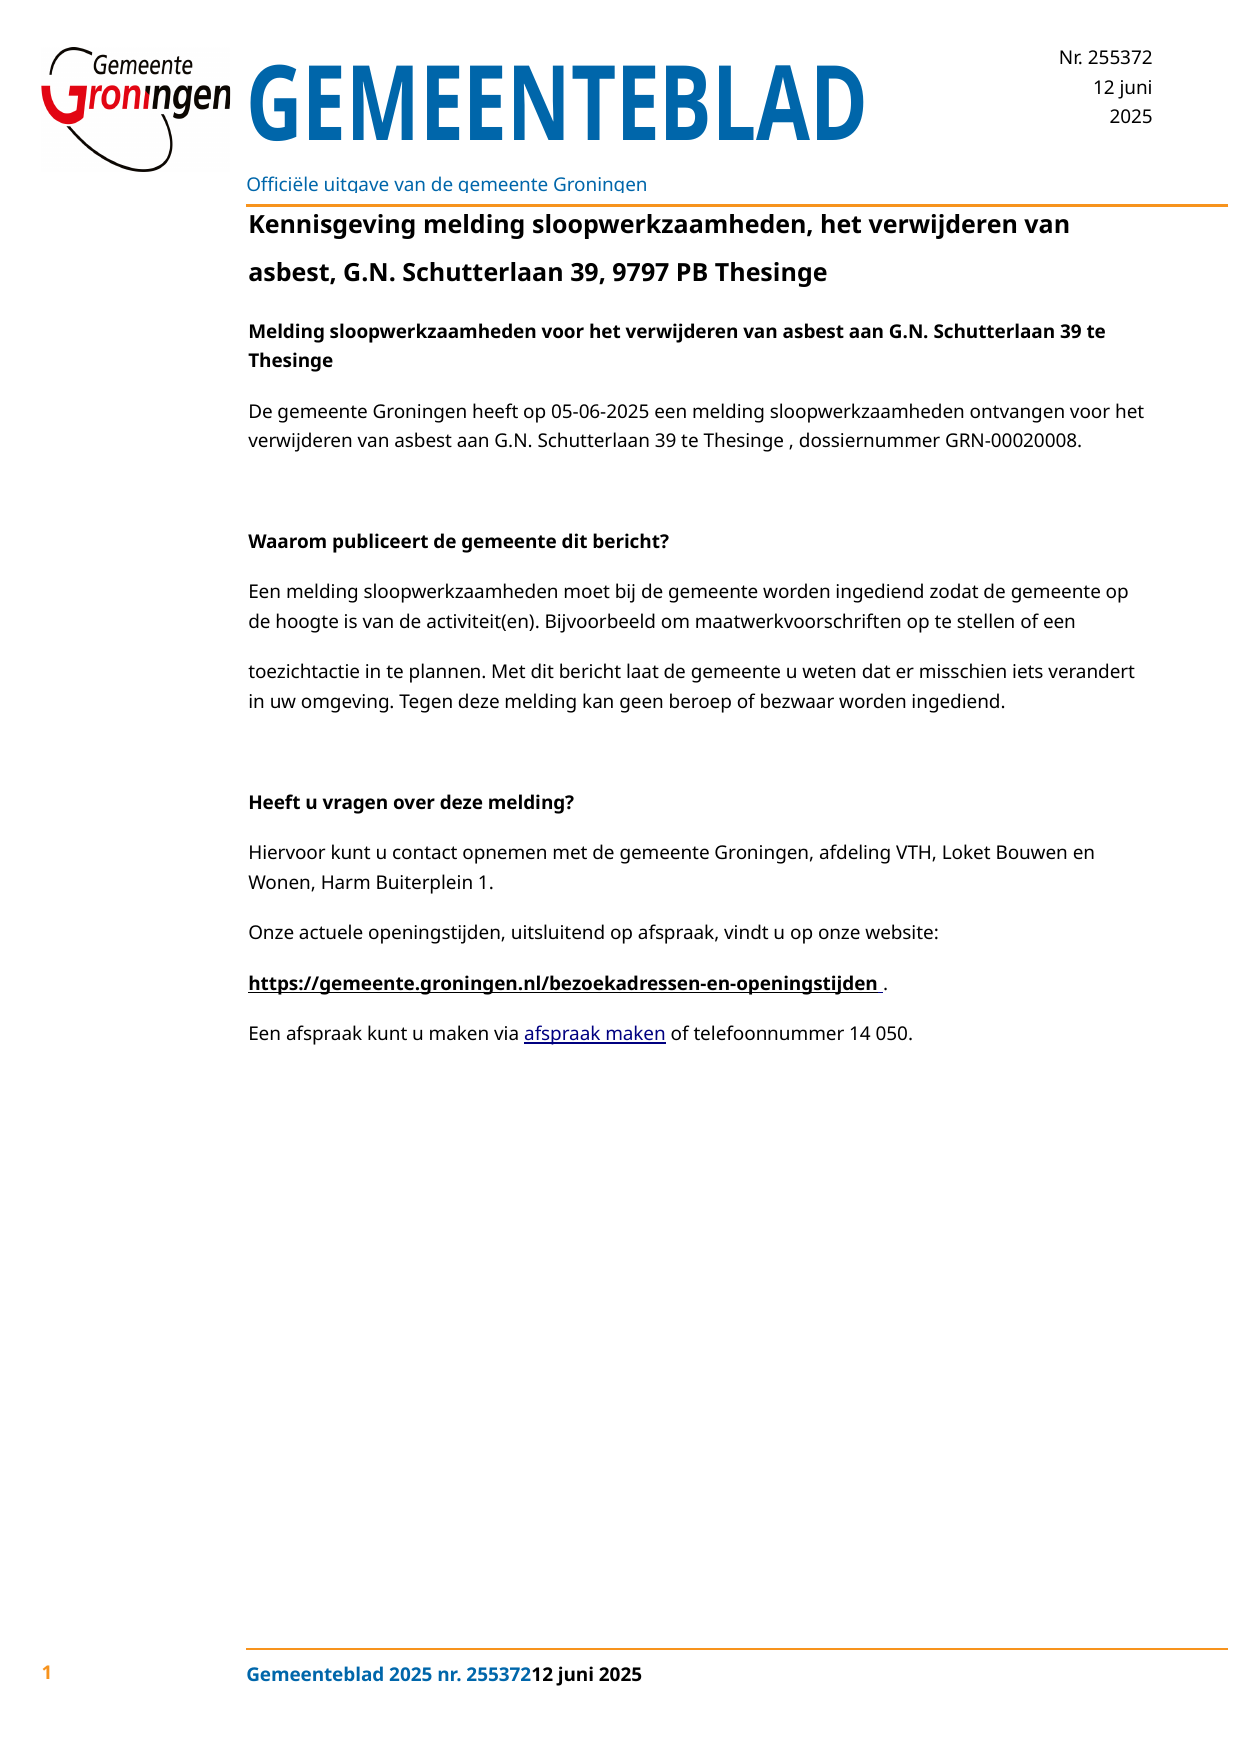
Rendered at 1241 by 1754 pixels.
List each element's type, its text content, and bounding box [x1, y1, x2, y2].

picture [41, 47, 231, 172]
text Een melding sloopwerkzaamheden moet bij de gemeente worden ingediend zodat de gemeente op de hoogte is van de activiteit(en). Bijvoorbeeld om maatwerkvoorschriften op te stellen of een [248, 579, 1152, 634]
text Een afspraak kunt u maken via afspraak maken of telefoonnummer 14 050. [248, 1020, 1152, 1046]
text https://gemeente.groningen.nl/bezoekadressen-en-openingstijden . [248, 970, 1152, 996]
text De gemeente Groningen heeft op 05-06-2025 een melding sloopwerkzaamheden ontvangen voor het verwijderen van asbest aan G.N. Schutterlaan 39 te Thesinge , dossiernummer GRN-00020008. [248, 398, 1152, 453]
text toezichtactie in te plannen. Met dit bericht laat de gemeente u weten dat er misschien iets verandert in uw omgeving. Tegen deze melding kan geen beroep of bezwaar worden ingediend. [248, 659, 1152, 714]
text Waarom publiceert de gemeente dit bericht? [248, 528, 1152, 554]
text Kennisgeving melding sloopwerkzaamheden, het verwijderen van asbest, G.N. Schutterlaan 39, 9797 PB Thesinge [248, 207, 1152, 288]
text Melding sloopwerkzaamheden voor het verwijderen van asbest aan G.N. Schutterlaan 39 te Thesinge [248, 318, 1152, 373]
text Heeft u vragen over deze melding? [248, 789, 1152, 815]
text Hiervoor kunt u contact opnemen met de gemeente Groningen, afdeling VTH, Loket Bouwen en Wonen, Harm Buiterplein 1. [248, 839, 1152, 895]
text Onze actuele openingstijden, uitsluitend op afspraak, vindt u op onze website: [248, 919, 1152, 945]
